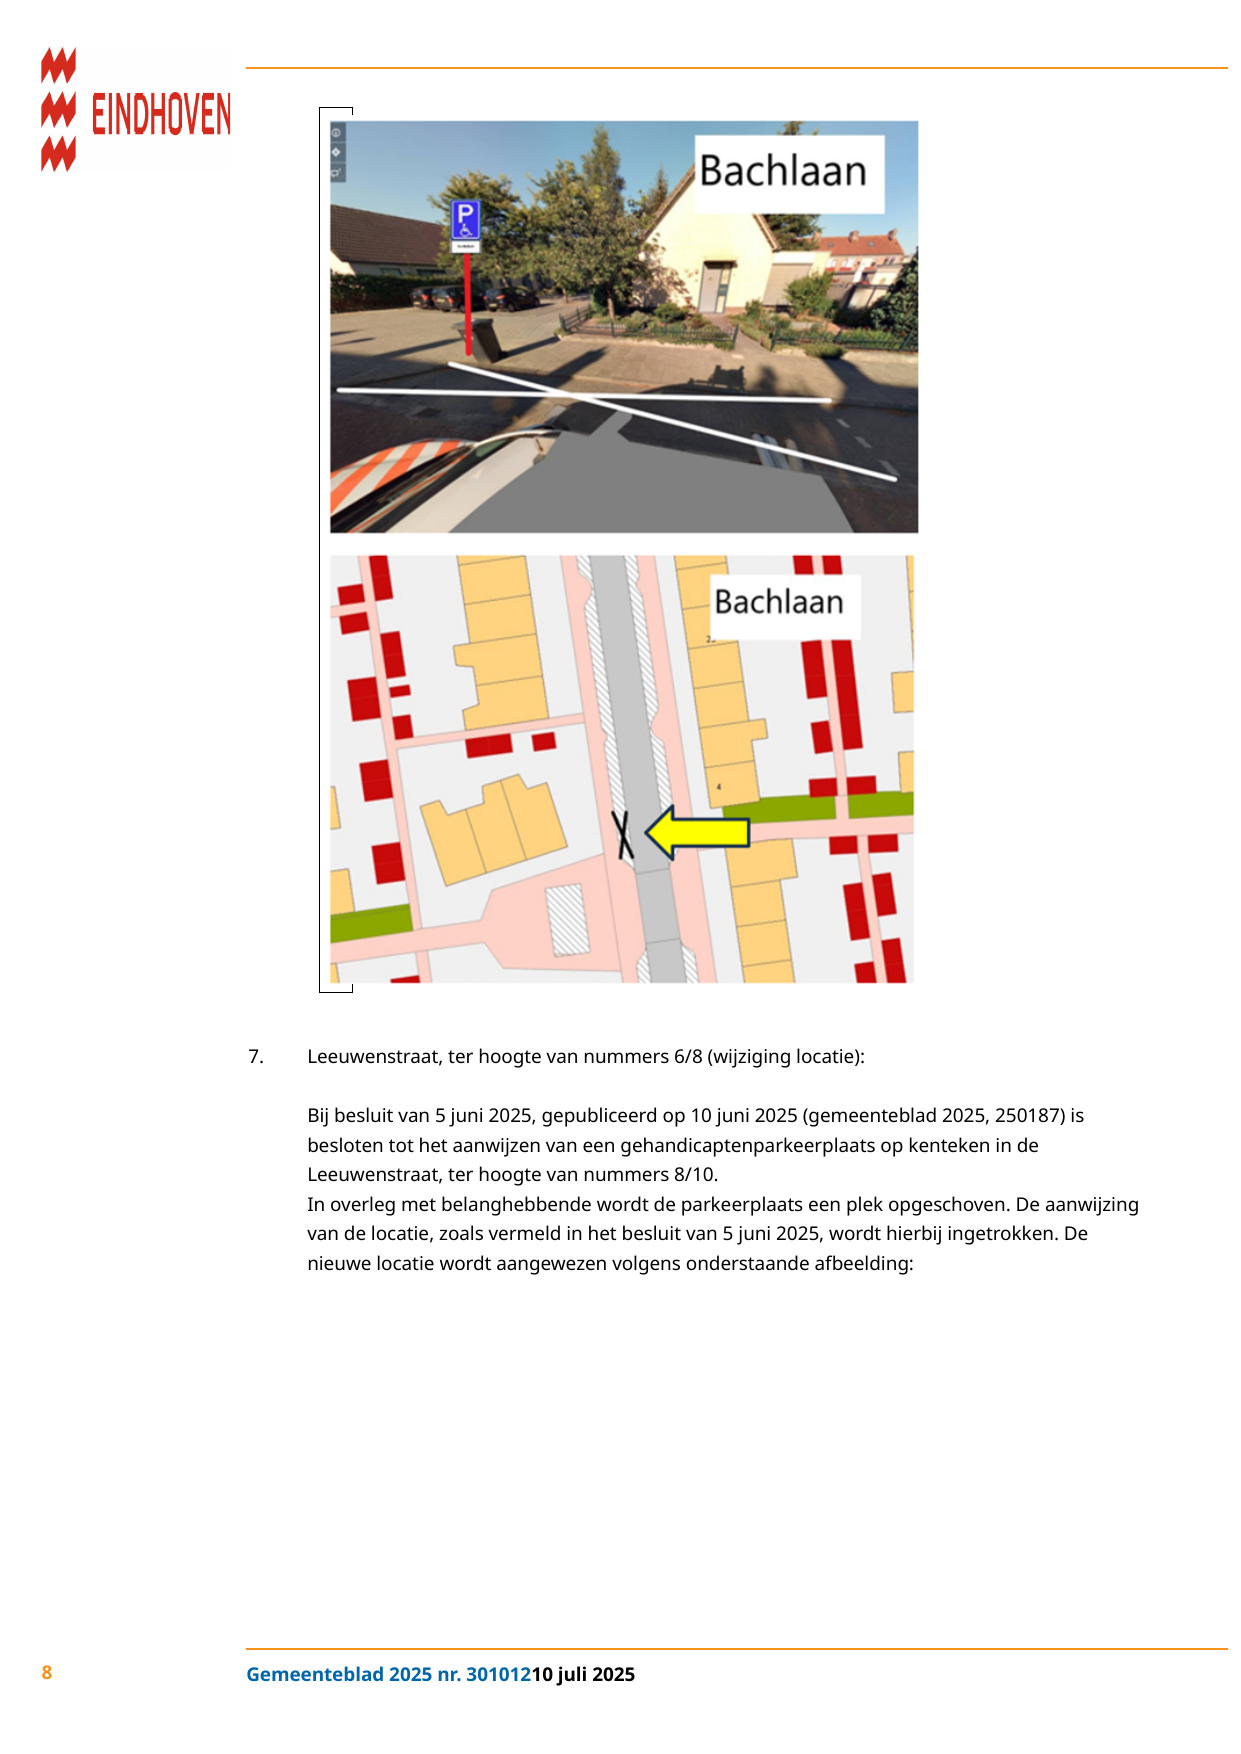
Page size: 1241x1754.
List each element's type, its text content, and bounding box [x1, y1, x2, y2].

picture [41, 47, 231, 172]
picture [327, 115, 919, 984]
list Bij besluit van 5 juni 2025, gepubliceerd op 10 juni 2025 (gemeenteblad 2025, 250187) is besloten tot het aanwijzen van een gehandicaptenparkeerplaats op kenteken in de Leeuwenstraat, ter hoogte van nummers 8/10. [248, 1102, 1152, 1187]
list Leeuwenstraat, ter hoogte van nummers 6/8 (wijziging locatie): [248, 1043, 1152, 1069]
list In overleg met belanghebbende wordt de parkeerplaats een plek opgeschoven. De aanwijzing van de locatie, zoals vermeld in het besluit van 5 juni 2025, wordt hierbij ingetrokken. De nieuwe locatie wordt aangewezen volgens onderstaande afbeelding: [248, 1191, 1152, 1276]
